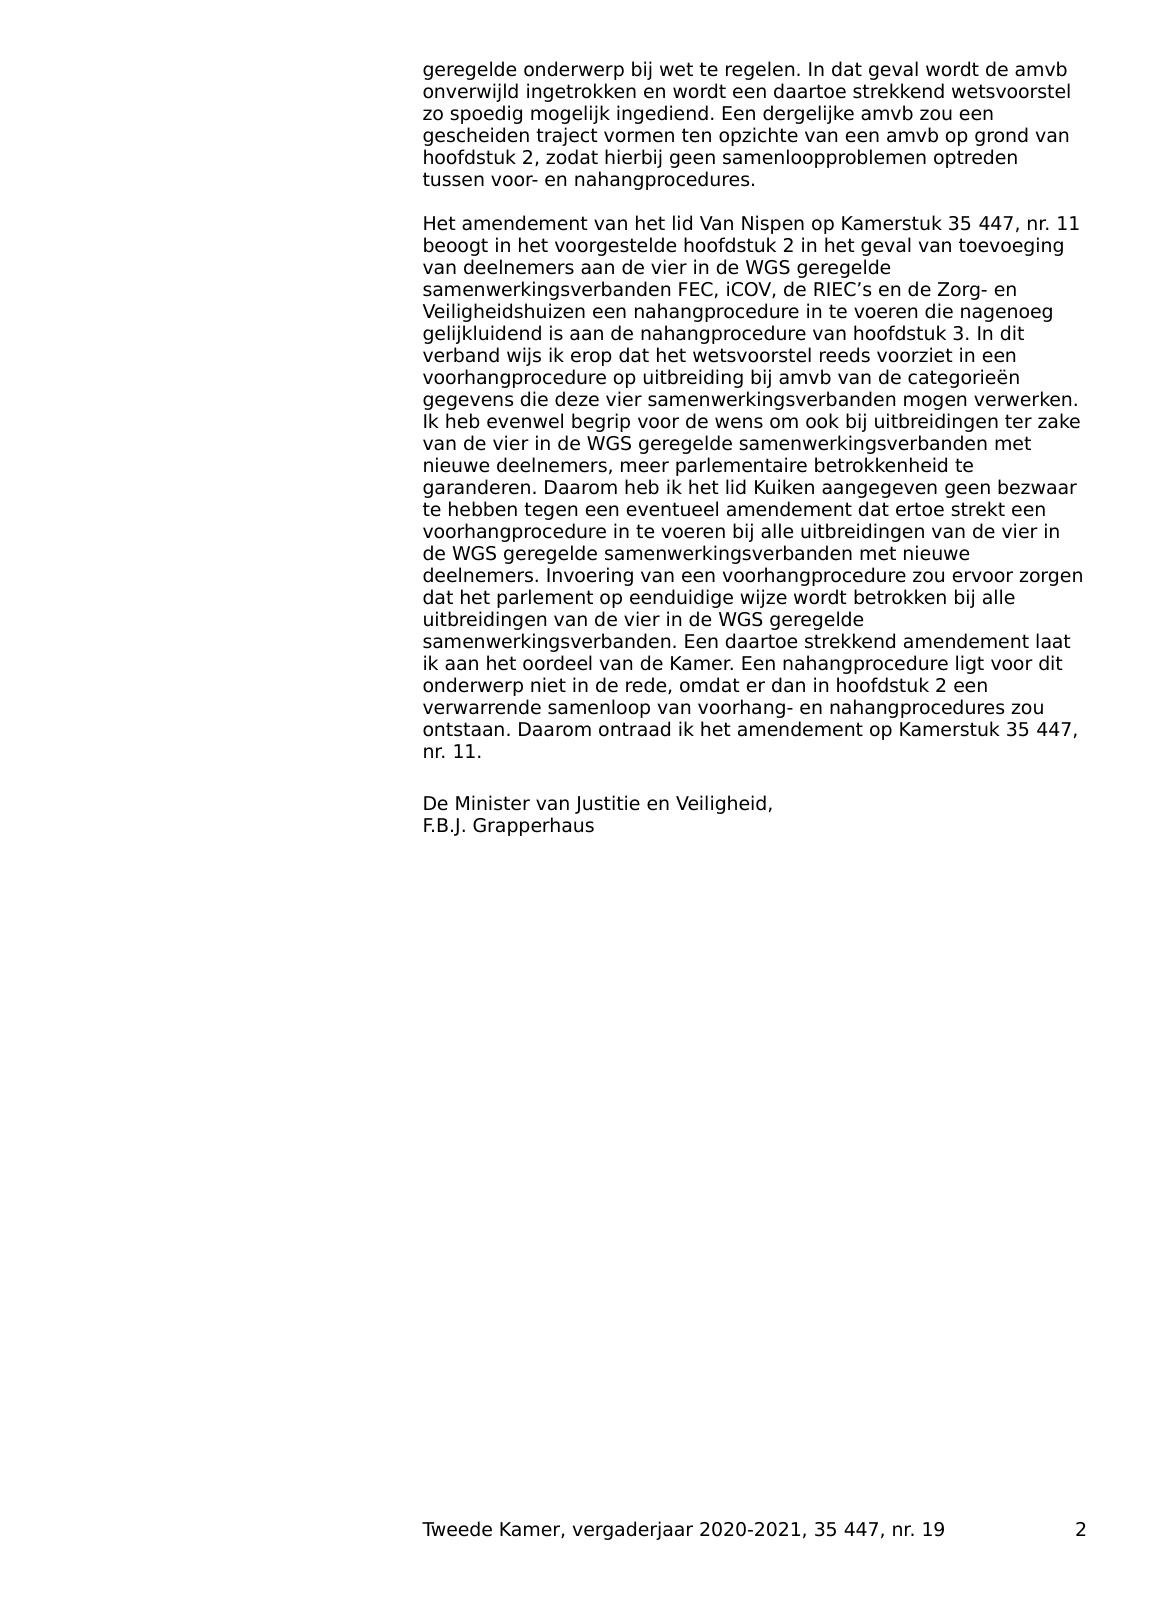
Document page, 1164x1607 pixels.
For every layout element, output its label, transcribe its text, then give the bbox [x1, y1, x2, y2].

text geregelde onderwerp bij wet te regelen. In dat geval wordt de amvb onverwijld ingetrokken en wordt een daartoe strekkend wetsvoorstel zo spoedig mogelijk ingediend. Een dergelijke amvb zou een gescheiden traject vormen ten opzichte van een amvb op grond van hoofdstuk 2, zodat hierbij geen samenloopproblemen optreden tussen voor- en nahangprocedures. [422, 59, 1087, 191]
text Het amendement van het lid Van Nispen op Kamerstuk 35 447, nr. 11 beoogt in het voorgestelde hoofdstuk 2 in het geval van toevoeging van deelnemers aan de vier in de WGS geregelde samenwerkingsverbanden FEC, iCOV, de RIEC’s en de Zorg- en Veiligheidshuizen een nahangprocedure in te voeren die nagenoeg gelijkluidend is aan de nahangprocedure van hoofdstuk 3. In dit verband wijs ik erop dat het wetsvoorstel reeds voorziet in een voorhangprocedure op uitbreiding bij amvb van de categorieën gegevens die deze vier samenwerkingsverbanden mogen verwerken. Ik heb evenwel begrip voor de wens om ook bij uitbreidingen ter zake van de vier in de WGS geregelde samenwerkingsverbanden met nieuwe deelnemers, meer parlementaire betrokkenheid te garanderen. Daarom heb ik het lid Kuiken aangegeven geen bezwaar te hebben tegen een eventueel amendement dat ertoe strekt een voorhangprocedure in te voeren bij alle uitbreidingen van de vier in de WGS geregelde samenwerkingsverbanden met nieuwe deelnemers. Invoering van een voorhangprocedure zou ervoor zorgen dat het parlement op eenduidige wijze wordt betrokken bij alle uitbreidingen van de vier in de WGS geregelde samenwerkingsverbanden. Een daartoe strekkend amendement laat ik aan het oordeel van de Kamer. Een nahangprocedure ligt voor dit onderwerp niet in de rede, omdat er dan in hoofdstuk 2 een verwarrende samenloop van voorhang- en nahangprocedures zou ontstaan. Daarom ontraad ik het amendement op Kamerstuk 35 447, nr. 11. [422, 213, 1087, 763]
text De Minister van Justitie en Veiligheid, F.B.J. Grapperhaus [422, 793, 1087, 837]
